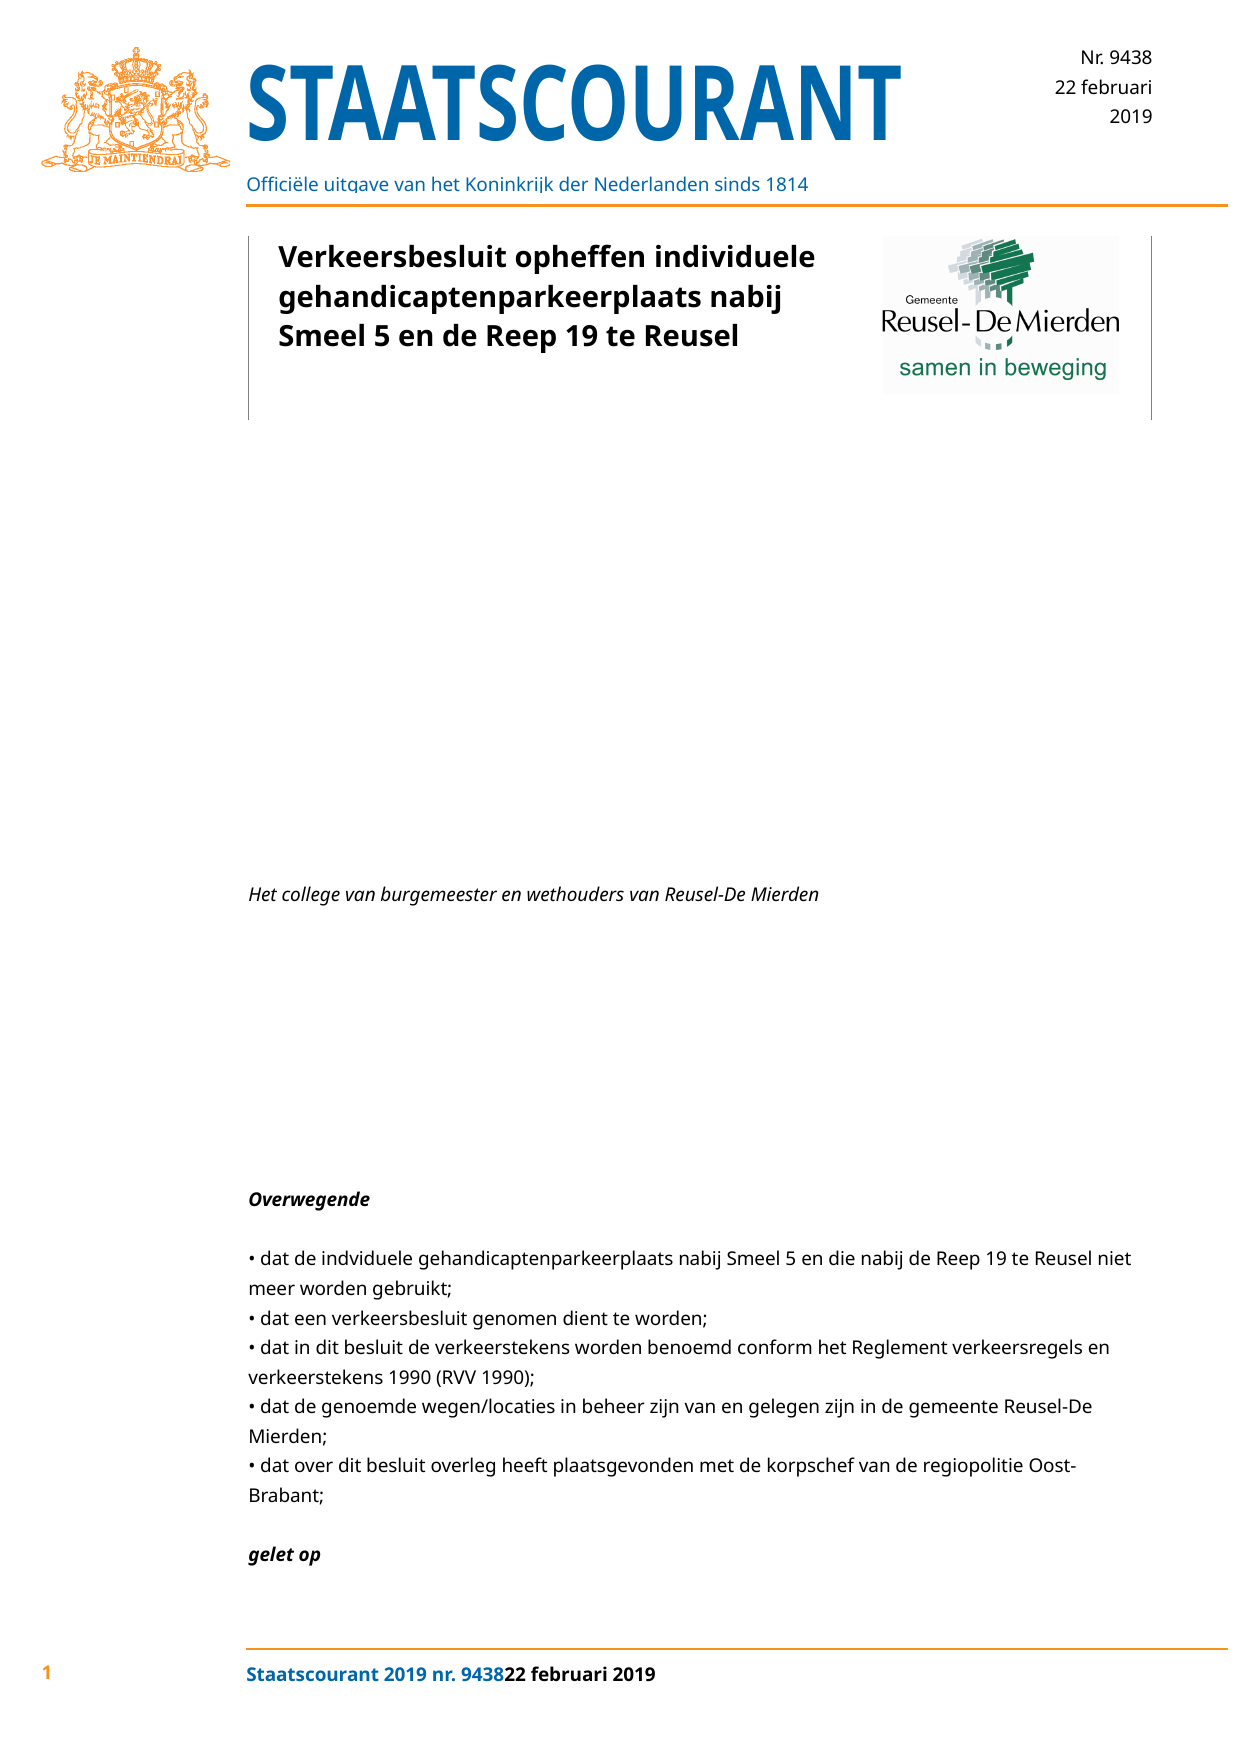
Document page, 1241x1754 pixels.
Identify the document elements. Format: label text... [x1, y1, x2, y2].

table_header [850, 236, 1151, 420]
text • dat een verkeersbesluit genomen dient te worden; [248, 1305, 1152, 1330]
text • dat in dit besluit de verkeerstekens worden benoemd conform het Reglement verkeersregels en verkeerstekens 1990 (RVV 1990); [248, 1334, 1152, 1389]
table_header Verkeersbesluit opheffen individuele gehandicaptenparkeerplaats nabij Smeel 5 en de Reep 19 te Reusel [249, 236, 850, 420]
picture [41, 47, 231, 172]
text Het college van burgemeester en wethouders van Reusel-De Mierden [248, 882, 1152, 907]
text • dat de indviduele gehandicaptenparkeerplaats nabij Smeel 5 en die nabij de Reep 19 te Reusel niet meer worden gebruikt; [248, 1246, 1152, 1301]
text • dat over dit besluit overleg heeft plaatsgevonden met de korpschef van de regiopolitie Oost-Brabant; [248, 1453, 1152, 1508]
picture [882, 236, 1119, 394]
text • dat de genoemde wegen/locaties in beheer zijn van en gelegen zijn in de gemeente Reusel-De Mierden; [248, 1393, 1152, 1449]
text Overwegende [248, 1186, 1152, 1212]
text gelet op [248, 1541, 1152, 1567]
